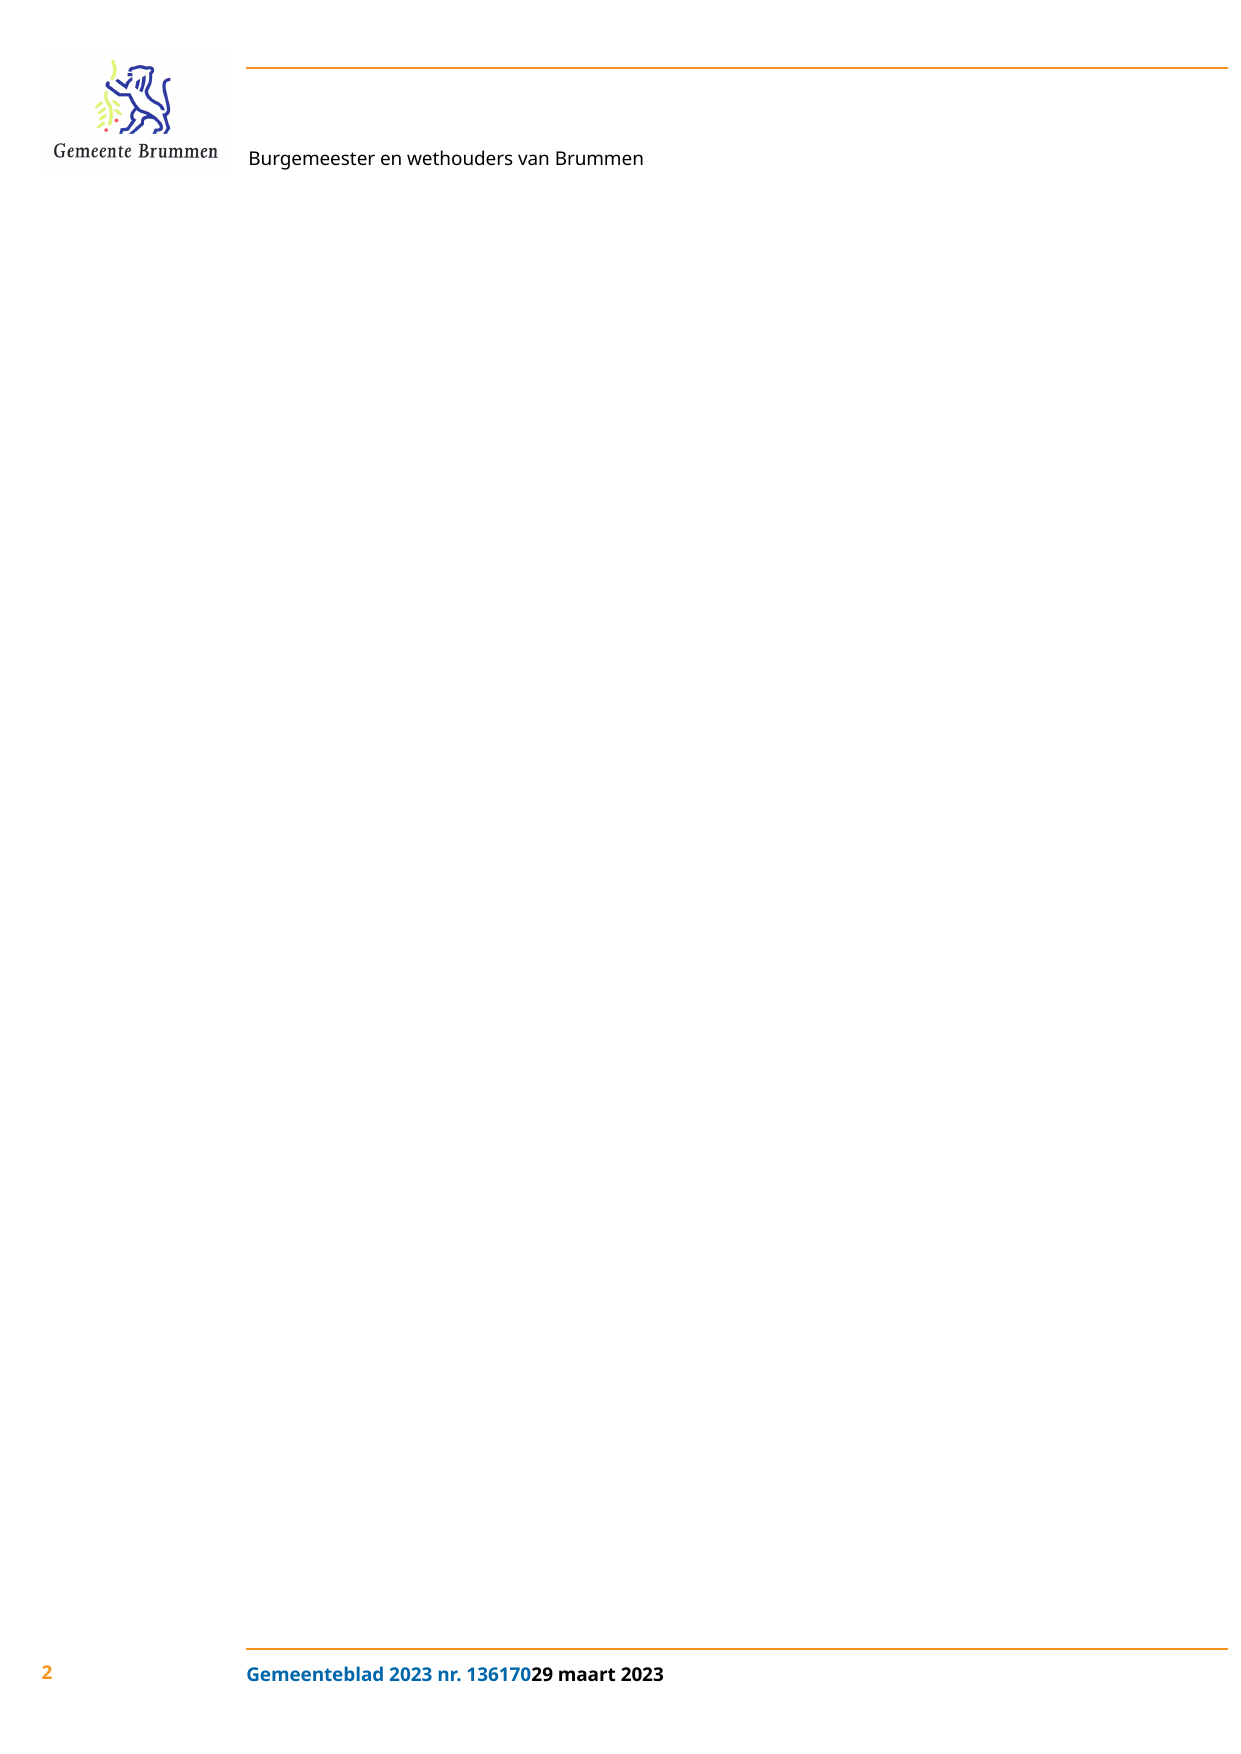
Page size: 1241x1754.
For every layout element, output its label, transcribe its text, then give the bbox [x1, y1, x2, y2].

picture [41, 47, 231, 172]
text Burgemeester en wethouders van Brummen [248, 145, 1152, 171]
